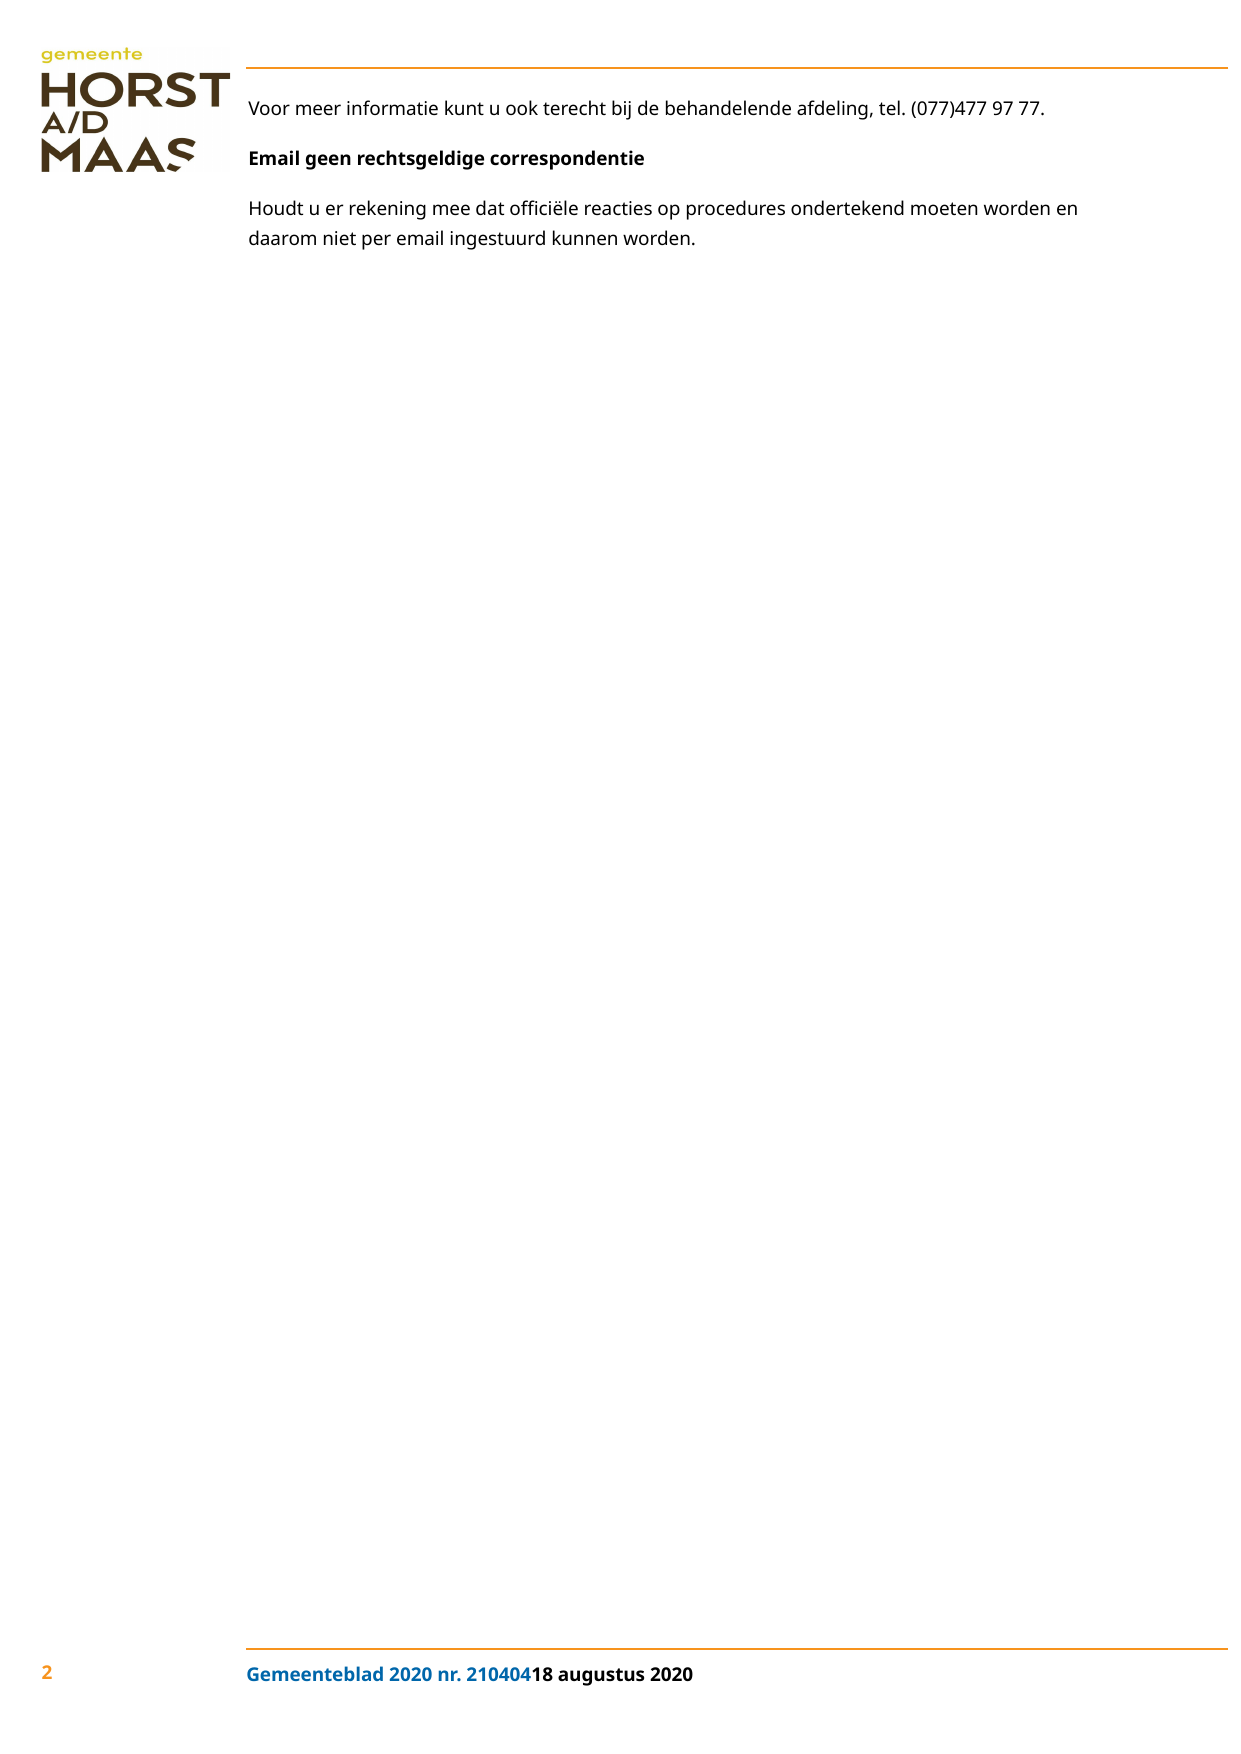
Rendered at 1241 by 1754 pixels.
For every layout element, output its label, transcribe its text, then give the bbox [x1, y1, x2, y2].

text Email geen rechtsgeldige correspondentie [248, 145, 1152, 171]
picture [41, 47, 231, 172]
text Houdt u er rekening mee dat officiële reacties op procedures ondertekend moeten worden en daarom niet per email ingestuurd kunnen worden. [248, 196, 1152, 251]
text Voor meer informatie kunt u ook terecht bij de behandelende afdeling, tel. (077)477 97 77. [248, 95, 1152, 121]
